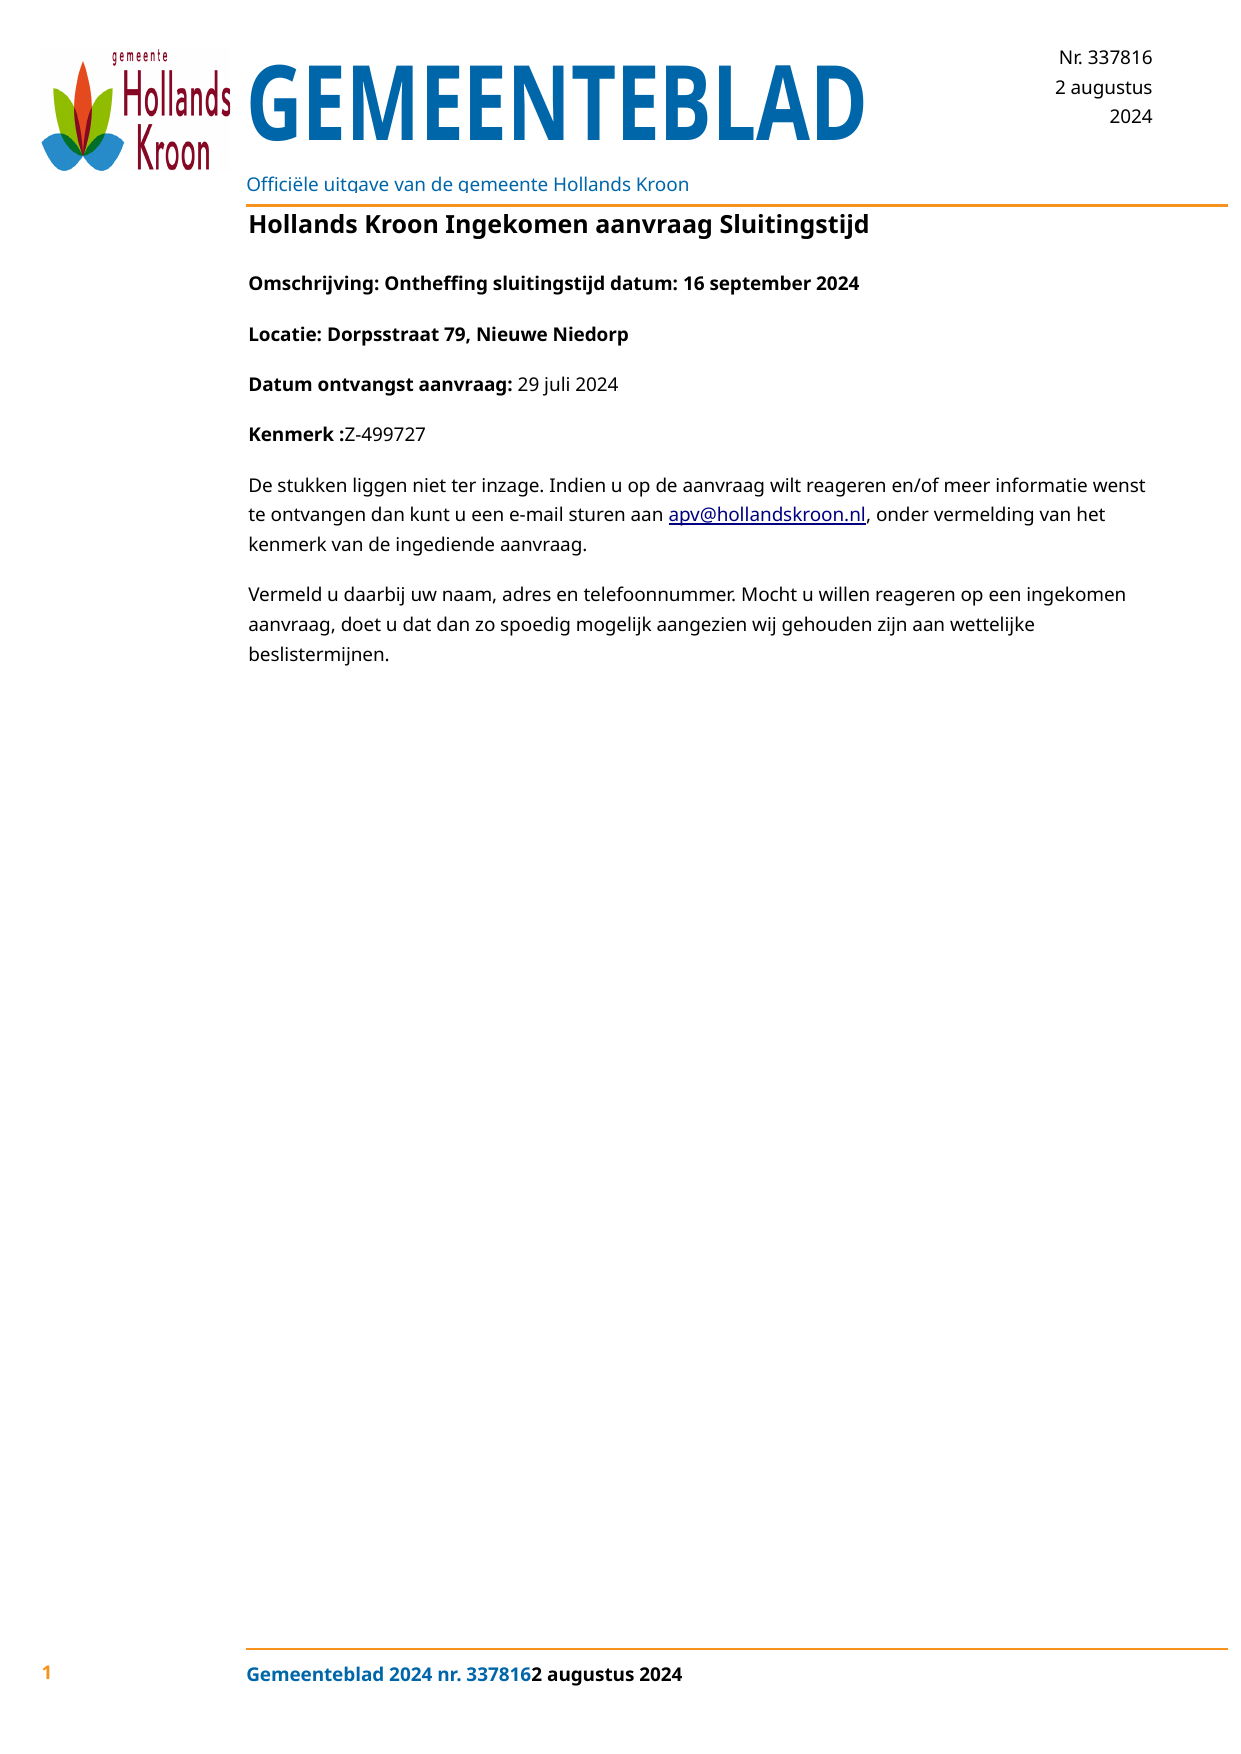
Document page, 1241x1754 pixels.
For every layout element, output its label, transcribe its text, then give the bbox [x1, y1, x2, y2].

text Locatie: Dorpsstraat 79, Nieuwe Niedorp [248, 321, 1152, 346]
text Vermeld u daarbij uw naam, adres en telefoonnummer. Mocht u willen reageren op een ingekomen aanvraag, doet u dat dan zo spoedig mogelijk aangezien wij gehouden zijn aan wettelijke beslistermijnen. [248, 582, 1152, 666]
text Omschrijving: Ontheffing sluitingstijd datum: 16 september 2024 [248, 270, 1152, 296]
text Hollands Kroon Ingekomen aanvraag Sluitingstijd [248, 207, 1152, 241]
text Datum ontvangst aanvraag: 29 juli 2024 [248, 371, 1152, 397]
text De stukken liggen niet ter inzage. Indien u op de aanvraag wilt reageren en/of meer informatie wenst te ontvangen dan kunt u een e-mail sturen aan apv@hollandskroon.nl, onder vermelding van het kenmerk van de ingediende aanvraag. [248, 472, 1152, 557]
picture [41, 47, 231, 172]
text Kenmerk :Z-499727 [248, 422, 1152, 447]
